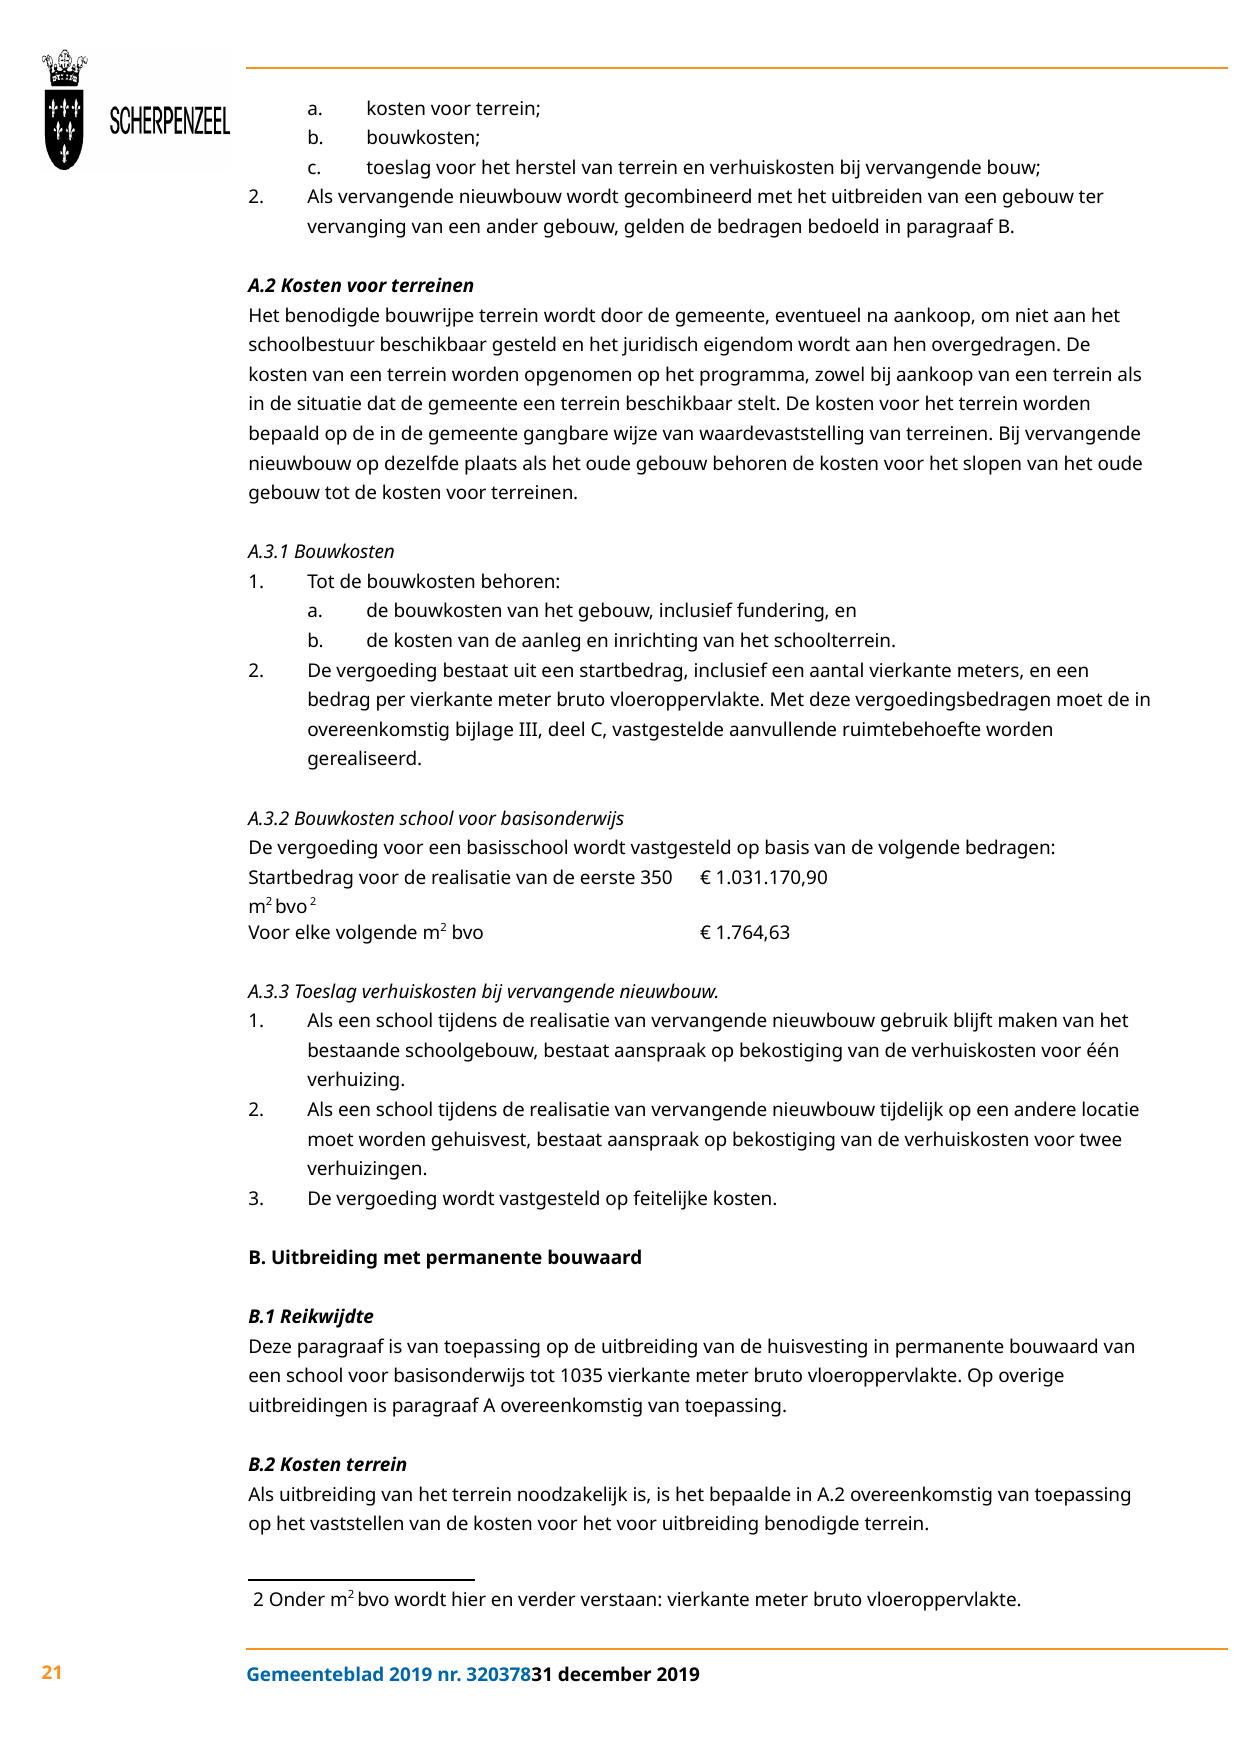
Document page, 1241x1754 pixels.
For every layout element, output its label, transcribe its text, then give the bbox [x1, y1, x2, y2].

list Als een school tijdens de realisatie van vervangende nieuwbouw tijdelijk op een andere locatie moet worden gehuisvest, bestaat aanspraak op bekostiging van de verhuiskosten voor twee verhuizingen. [248, 1096, 1152, 1181]
table_header € 1.031.170,90 [700, 864, 1152, 919]
text B.2 Kosten terrein [248, 1451, 1152, 1477]
list bouwkosten; [307, 124, 1152, 150]
text B.1 Reikwijdte [248, 1303, 1152, 1329]
list toeslag voor het herstel van terrein en verhuiskosten bij vervangende bouw; [307, 154, 1152, 180]
list De vergoeding wordt vastgesteld op feitelijke kosten. [248, 1185, 1152, 1211]
list Tot de bouwkosten behoren: [248, 568, 1152, 594]
text A.3.3 Toeslag verhuiskosten bij vervangende nieuwbouw. [248, 978, 1152, 1004]
picture [41, 47, 231, 172]
list De vergoeding bestaat uit een startbedrag, inclusief een aantal vierkante meters, en een bedrag per vierkante meter bruto vloeroppervlakte. Met deze vergoedingsbedragen moet de in overeenkomstig bijlage III, deel C, vastgestelde aanvullende ruimtebehoefte worden gerealiseerd. [248, 657, 1152, 771]
list de kosten van de aanleg en inrichting van het schoolterrein. [307, 627, 1152, 653]
text A.3.1 Bouwkosten [248, 538, 1152, 564]
list kosten voor terrein; [307, 95, 1152, 121]
list Als vervangende nieuwbouw wordt gecombineerd met het uitbreiden van een gebouw ter vervanging van een ander gebouw, gelden de bedragen bedoeld in paragraaf B. [248, 183, 1152, 239]
list de bouwkosten van het gebouw, inclusief fundering, en [307, 598, 1152, 623]
text Als uitbreiding van het terrein noodzakelijk is, is het bepaalde in A.2 overeenkomstig van toepassing op het vaststellen van de kosten voor het voor uitbreiding benodigde terrein. [248, 1481, 1152, 1536]
list Als een school tijdens de realisatie van vervangende nieuwbouw gebruik blijft maken van het bestaande schoolgebouw, bestaat aanspraak op bekostiging van de verhuiskosten voor één verhuizing. [248, 1007, 1152, 1092]
text Deze paragraaf is van toepassing op de uitbreiding van de huisvesting in permanente bouwaard van een school voor basisonderwijs tot 1035 vierkante meter bruto vloeroppervlakte. Op overige uitbreidingen is paragraaf A overeenkomstig van toepassing. [248, 1333, 1152, 1418]
text De vergoeding voor een basisschool wordt vastgesteld op basis van de volgende bedragen: [248, 834, 1152, 860]
text A.3.2 Bouwkosten school voor basisonderwijs [248, 805, 1152, 831]
text Het benodigde bouwrijpe terrein wordt door de gemeente, eventueel na aankoop, om niet aan het schoolbestuur beschikbaar gesteld en het juridisch eigendom wordt aan hen overgedragen. De kosten van een terrein worden opgenomen op het programma, zowel bij aankoop van een terrein als in de situatie dat de gemeente een terrein beschikbaar stelt. De kosten voor het terrein worden bepaald op de in de gemeente gangbare wijze van waardevaststelling van terreinen. Bij vervangende nieuwbouw op dezelfde plaats als het oude gebouw behoren de kosten voor het slopen van het oude gebouw tot de kosten voor terreinen. [248, 302, 1152, 505]
table_cell Voor elke volgende m2 bvo [248, 919, 700, 945]
text A.2 Kosten voor terreinen [248, 272, 1152, 298]
table_cell € 1.764,63 [700, 919, 1152, 945]
table_header Startbedrag voor de realisatie van de eerste 350 m2 bvo [248, 864, 700, 919]
text B. Uitbreiding met permanente bouwaard [248, 1244, 1152, 1270]
